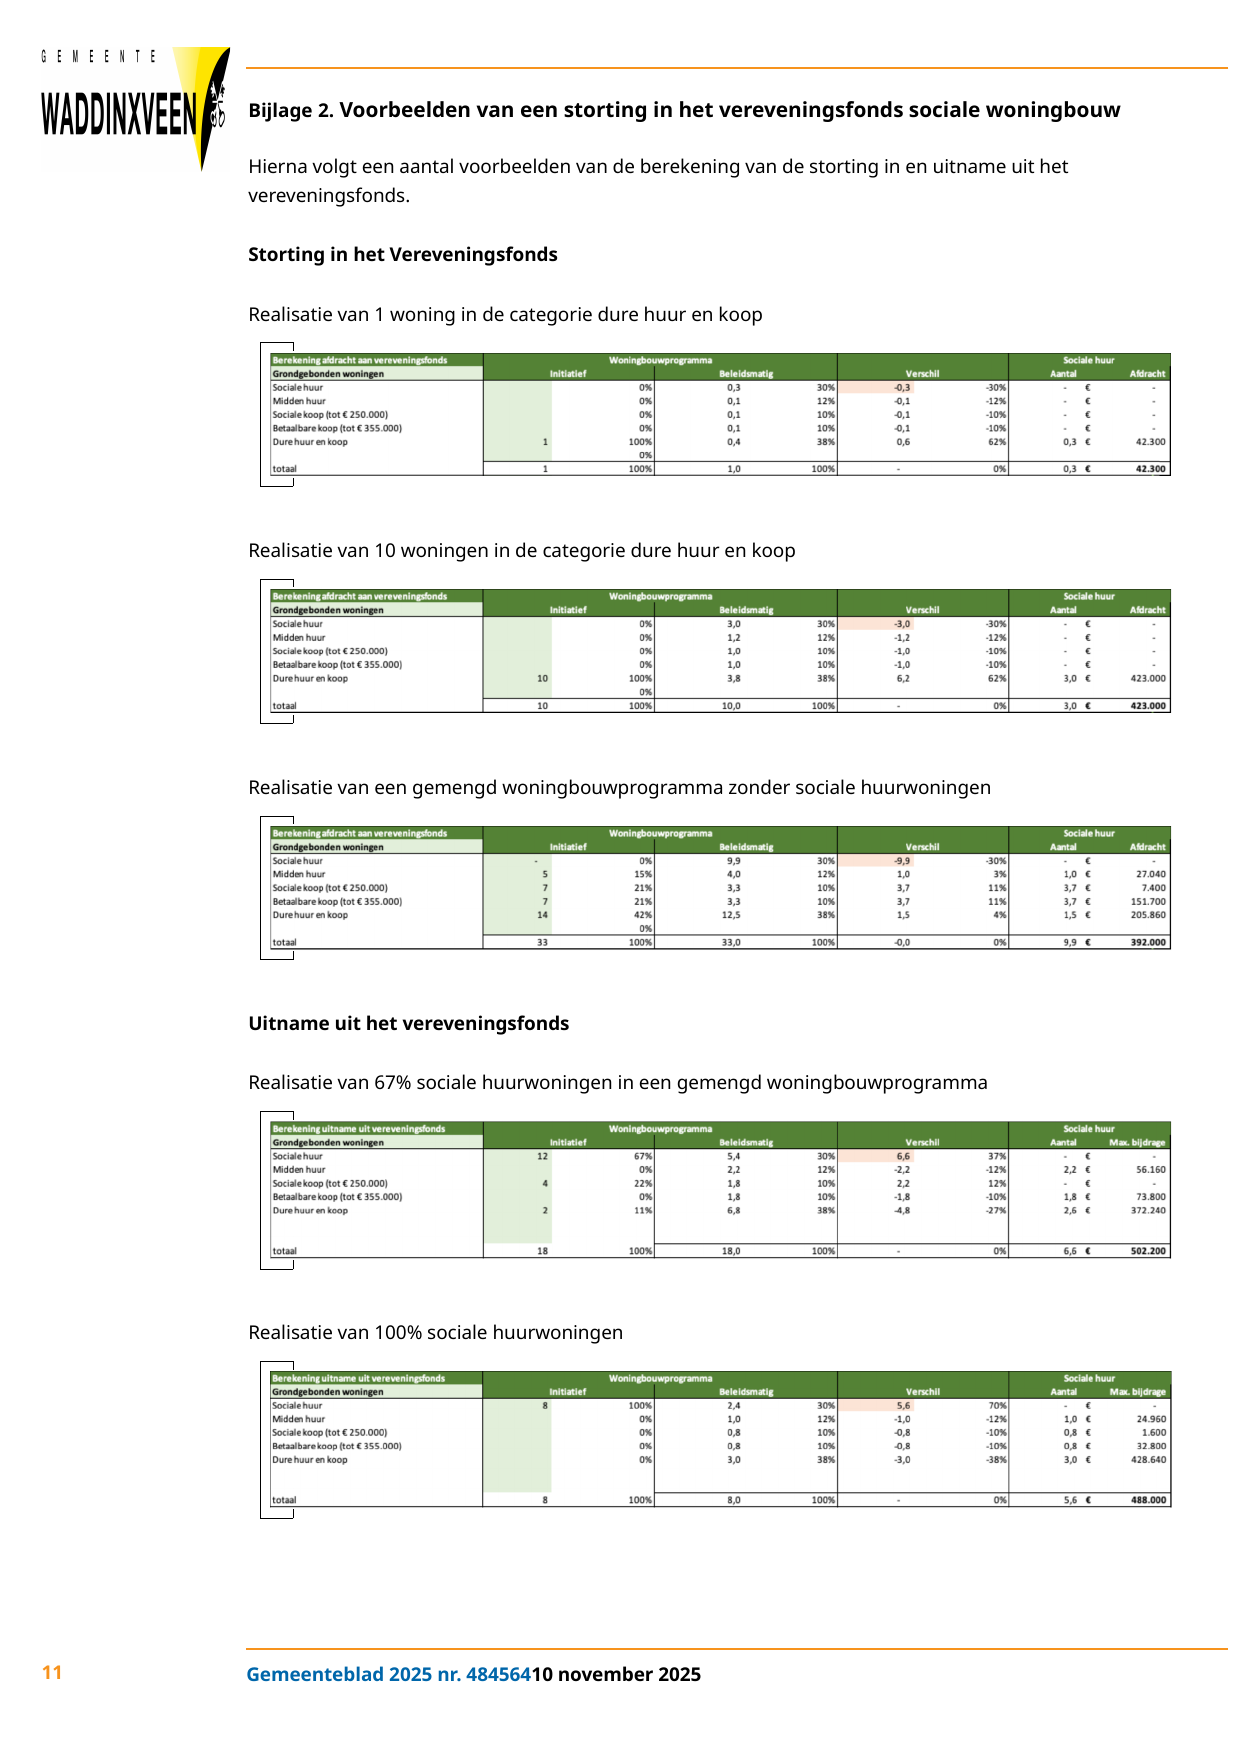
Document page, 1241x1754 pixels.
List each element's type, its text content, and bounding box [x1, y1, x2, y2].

text Hierna volgt een aantal voorbeelden van de berekening van de storting in en uitname uit het vereveningsfonds. [248, 153, 1152, 208]
text Realisatie van een gemengd woningbouwprogramma zonder sociale huurwoningen [248, 774, 1152, 800]
text Realisatie van 1 woning in de categorie dure huur en koop [248, 301, 1152, 327]
picture [268, 824, 1173, 951]
picture [268, 587, 1173, 715]
text Storting in het Vereveningsfonds [248, 242, 1152, 267]
text Realisatie van 100% sociale huurwoningen [248, 1319, 1152, 1345]
picture [41, 47, 231, 172]
text Bijlage 2. Voorbeelden van een storting in het vereveningsfonds sociale woningbouw [248, 95, 1152, 123]
text Uitname uit het vereveningsfonds [248, 1010, 1152, 1036]
text Realisatie van 10 woningen in de categorie dure huur en koop [248, 537, 1152, 563]
picture [268, 351, 1173, 478]
picture [268, 1370, 1173, 1509]
picture [268, 1120, 1173, 1260]
text Realisatie van 67% sociale huurwoningen in een gemengd woningbouwprogramma [248, 1069, 1152, 1095]
